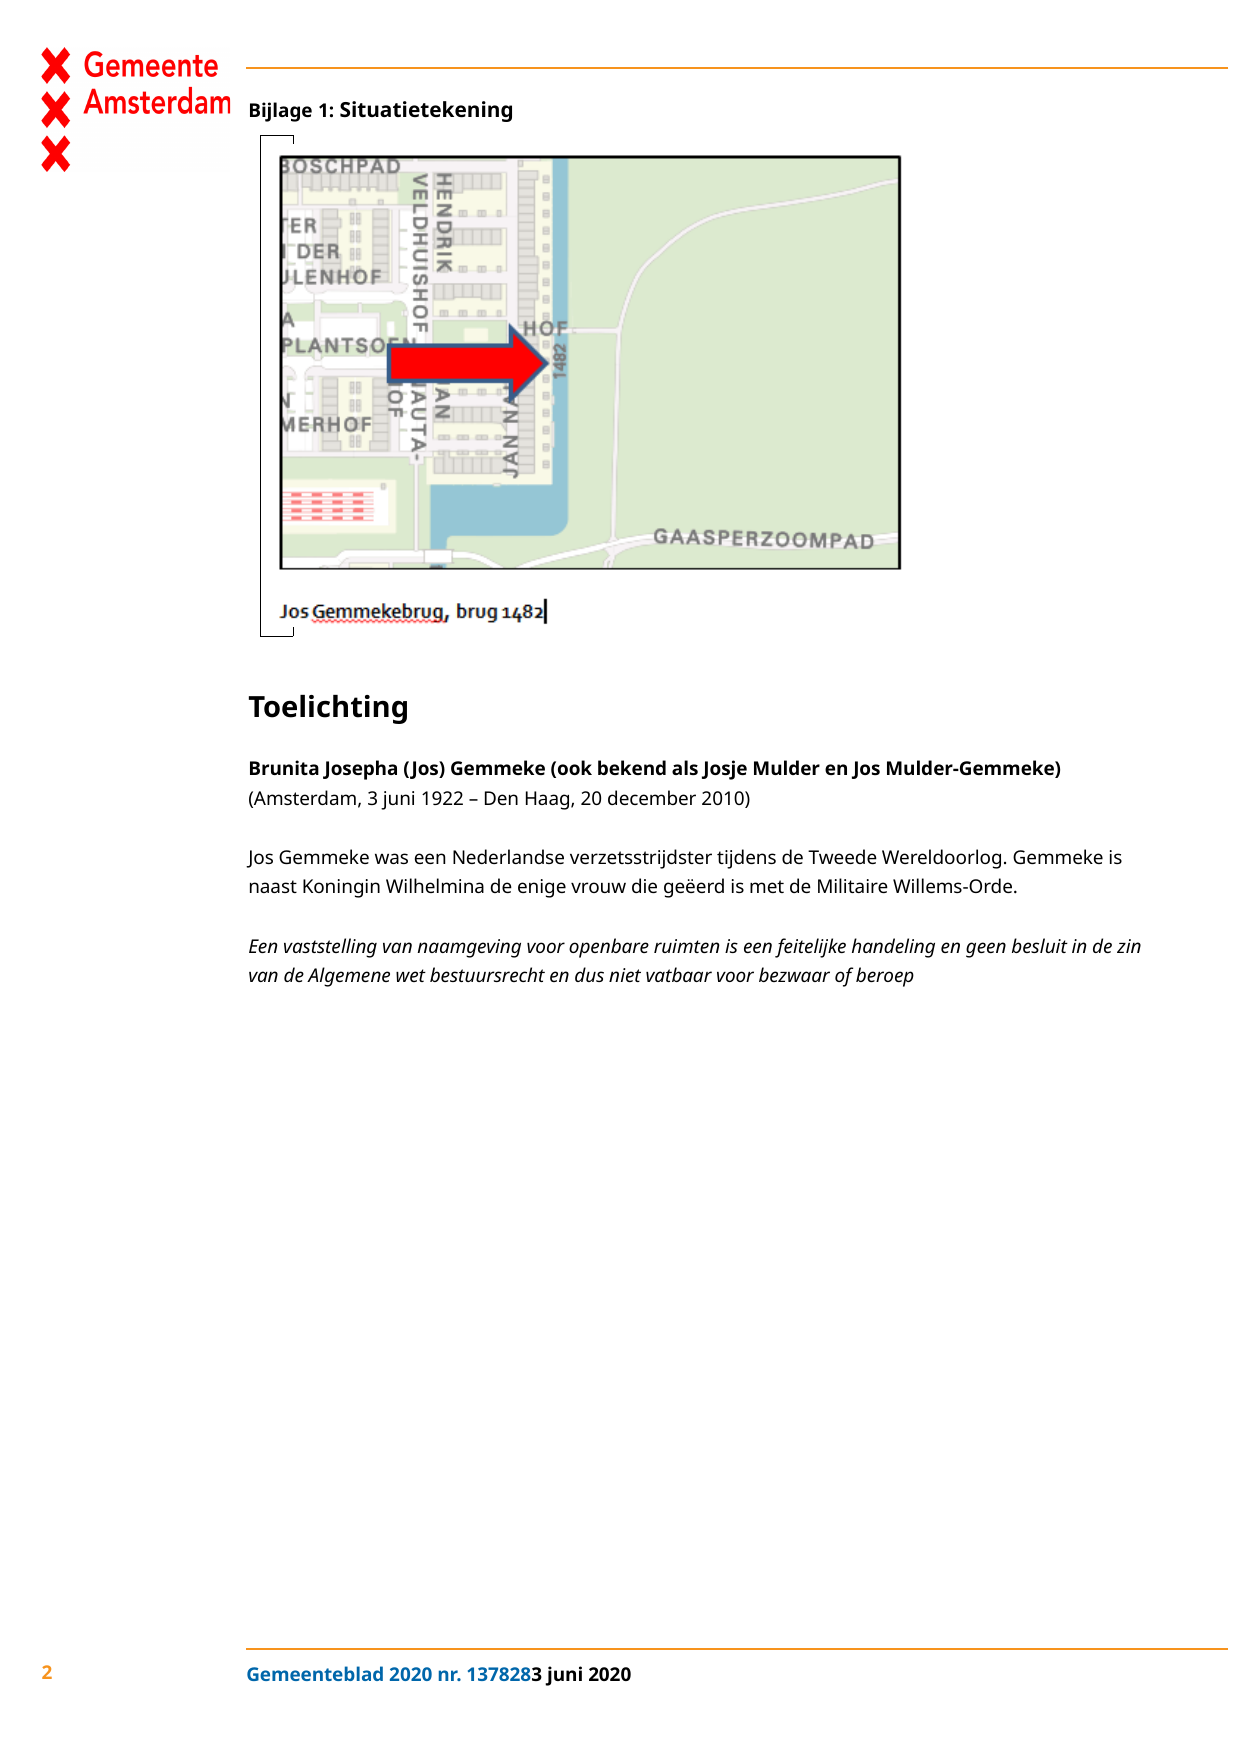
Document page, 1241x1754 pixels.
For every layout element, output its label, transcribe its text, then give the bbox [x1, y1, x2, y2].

text Een vaststelling van naamgeving voor openbare ruimten is een feitelijke handeling en geen besluit in de zin van de Algemene wet bestuursrecht en dus niet vatbaar voor bezwaar of beroep [248, 933, 1152, 988]
picture [268, 144, 913, 627]
picture [41, 47, 231, 172]
text Jos Gemmeke was een Nederlandse verzetsstrijdster tijdens de Tweede Wereldoorlog. Gemmeke is naast Koningin Wilhelmina de enige vrouw die geëerd is met de Militaire Willems-Orde. [248, 844, 1152, 899]
text Toelichting [248, 687, 1152, 726]
text Brunita Josepha (Jos) Gemmeke (ook bekend als Josje Mulder en Jos Mulder-Gemmeke) (Amsterdam, 3 juni 1922 – Den Haag, 20 december 2010) [248, 755, 1152, 811]
text Bijlage 1: Situatietekening [248, 95, 1152, 123]
